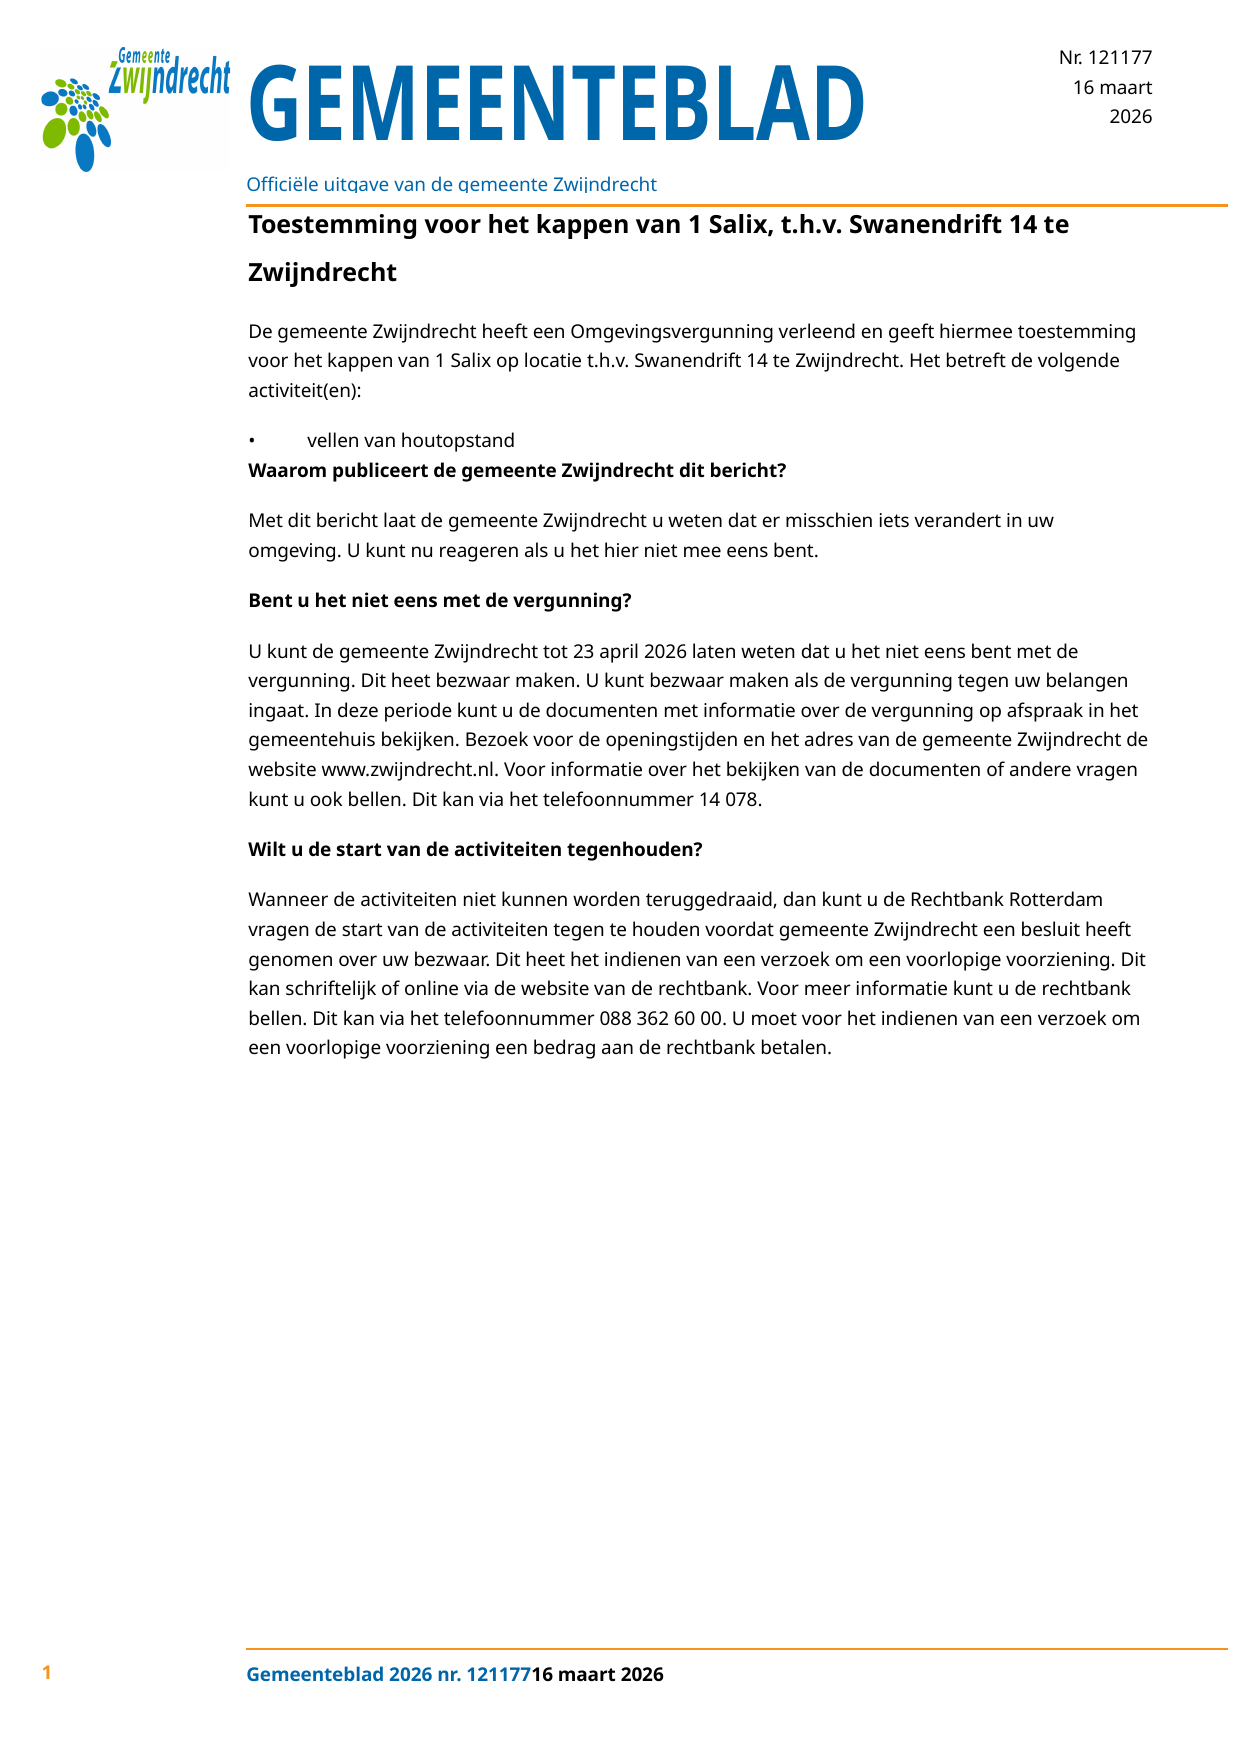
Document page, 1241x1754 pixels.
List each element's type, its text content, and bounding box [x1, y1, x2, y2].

text Toestemming voor het kappen van 1 Salix, t.h.v. Swanendrift 14 te Zwijndrecht [248, 207, 1152, 288]
list vellen van houtopstand [248, 427, 1152, 453]
text Wilt u de start van de activiteiten tegenhouden? [248, 836, 1152, 862]
text Waarom publiceert de gemeente Zwijndrecht dit bericht? [248, 457, 1152, 483]
text Wanneer de activiteiten niet kunnen worden teruggedraaid, dan kunt u de Rechtbank Rotterdam vragen de start van de activiteiten tegen te houden voordat gemeente Zwijndrecht een besluit heeft genomen over uw bezwaar. Dit heet het indienen van een verzoek om een voorlopige voorziening. Dit kan schriftelijk of online via de website van de rechtbank. Voor meer informatie kunt u de rechtbank bellen. Dit kan via het telefoonnummer 088 362 60 00. U moet voor het indienen van een verzoek om een voorlopige voorziening een bedrag aan de rechtbank betalen. [248, 887, 1152, 1060]
text Bent u het niet eens met de vergunning? [248, 587, 1152, 613]
text U kunt de gemeente Zwijndrecht tot 23 april 2026 laten weten dat u het niet eens bent met de vergunning. Dit heet bezwaar maken. U kunt bezwaar maken als de vergunning tegen uw belangen ingaat. In deze periode kunt u de documenten met informatie over de vergunning op afspraak in het gemeentehuis bekijken. Bezoek voor de openingstijden en het adres van de gemeente Zwijndrecht de website www.zwijndrecht.nl. Voor informatie over het bekijken van de documenten of andere vragen kunt u ook bellen. Dit kan via het telefoonnummer 14 078. [248, 638, 1152, 812]
text Met dit bericht laat de gemeente Zwijndrecht u weten dat er misschien iets verandert in uw omgeving. U kunt nu reageren als u het hier niet mee eens bent. [248, 507, 1152, 563]
text De gemeente Zwijndrecht heeft een Omgevingsvergunning verleend en geeft hiermee toestemming voor het kappen van 1 Salix op locatie t.h.v. Swanendrift 14 te Zwijndrecht. Het betreft de volgende activiteit(en): [248, 318, 1152, 403]
picture [41, 47, 231, 172]
